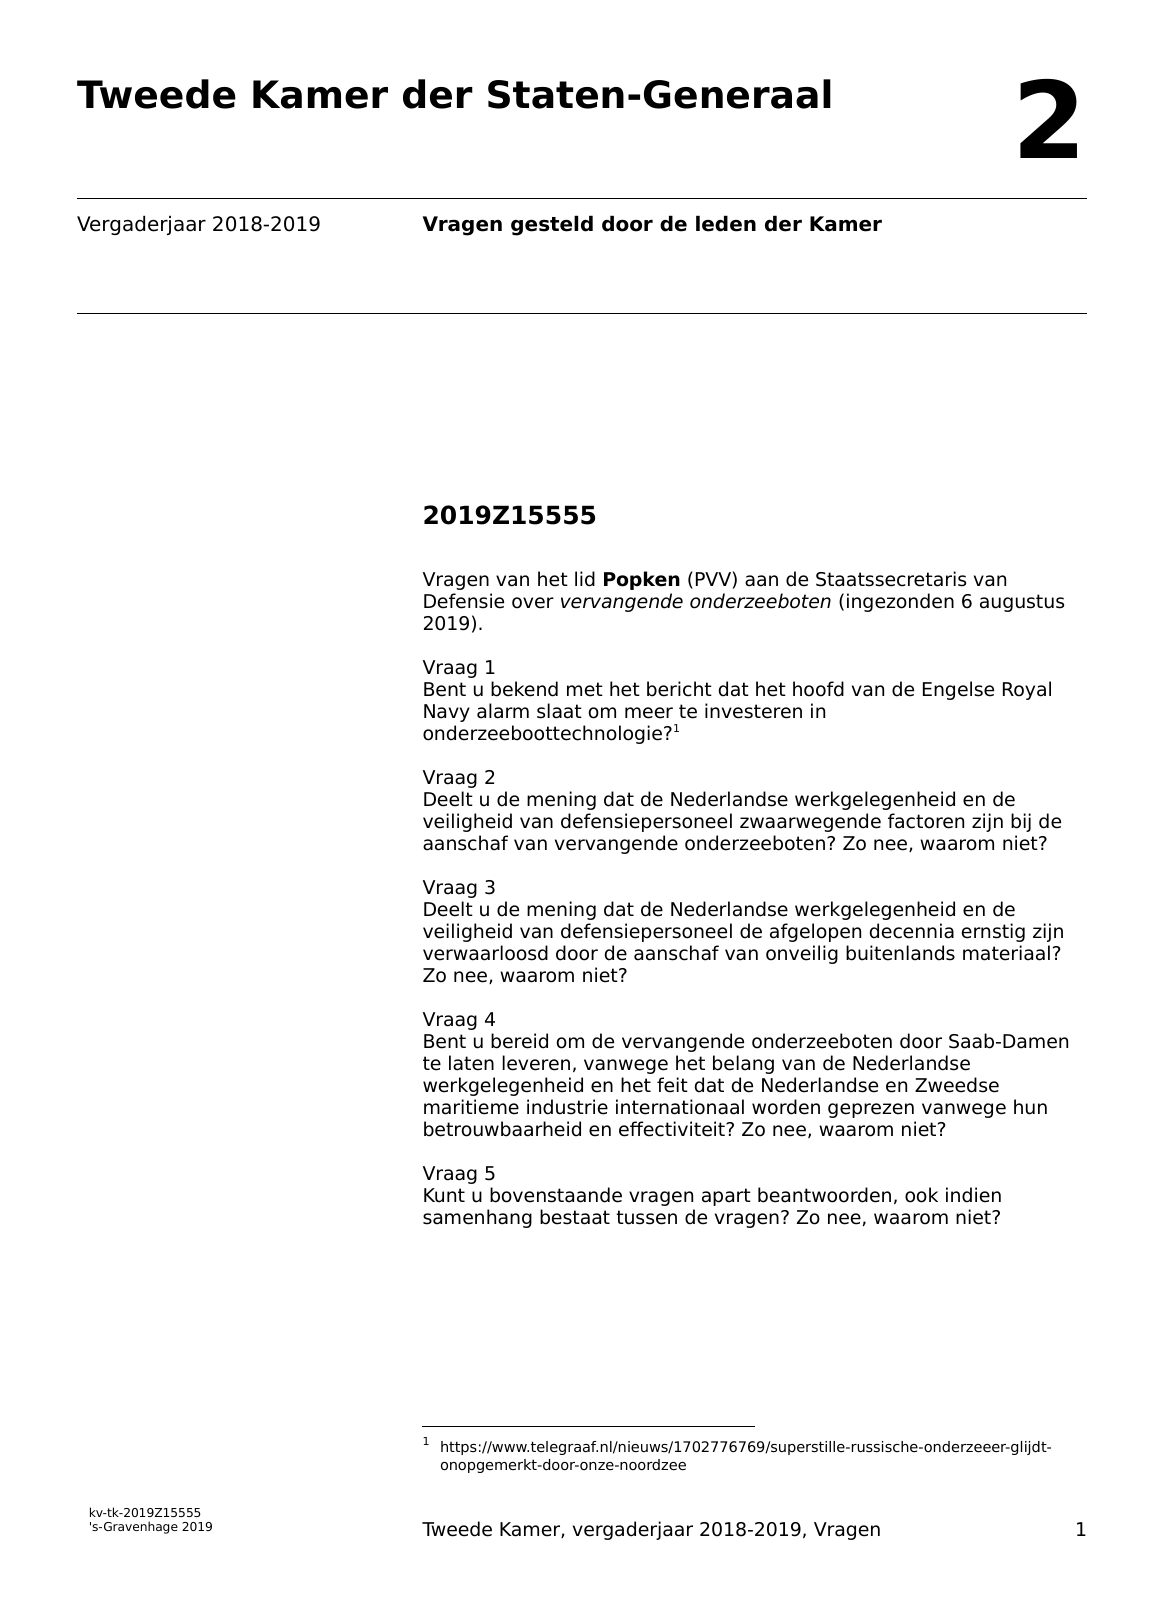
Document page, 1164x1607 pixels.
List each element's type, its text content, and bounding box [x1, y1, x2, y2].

text Vraag 4 [422, 1009, 1087, 1031]
text 's-Gravenhage 2019 [88, 1520, 323, 1534]
text Bent u bekend met het bericht dat het hoofd van de Engelse Royal Navy alarm slaat om meer te investeren in onderzeeboottechnologie? [422, 679, 1087, 745]
table_header Tweede Kamer der Staten-Generaal [77, 59, 886, 198]
table_cell Vragen gesteld door de leden der Kamer [422, 199, 1087, 313]
text Kunt u bovenstaande vragen apart beantwoorden, ook indien samenhang bestaat tussen de vragen? Zo nee, waarom niet? [422, 1185, 1087, 1229]
text Vraag 2 [422, 767, 1087, 789]
text Vraag 3 [422, 877, 1087, 899]
text Vraag 1 [422, 657, 1087, 679]
table_cell Vergaderjaar 2018-2019 [77, 199, 422, 313]
table_header 2 [886, 59, 1087, 198]
text Vragen van het lid Popken (PVV) aan de Staatssecretaris van Defensie over vervangende onderzeeboten (ingezonden 6 augustus 2019). [422, 569, 1087, 635]
text Deelt u de mening dat de Nederlandse werkgelegenheid en de veiligheid van defensiepersoneel de afgelopen decennia ernstig zijn verwaarloosd door de aanschaf van onveilig buitenlands materiaal? Zo nee, waarom niet? [422, 899, 1087, 987]
text 2019Z15555 [422, 501, 1087, 531]
text Bent u bereid om de vervangende onderzeeboten door Saab-Damen te laten leveren, vanwege het belang van de Nederlandse werkgelegenheid en het feit dat de Nederlandse en Zweedse maritieme industrie internationaal worden geprezen vanwege hun betrouwbaarheid en effectiviteit? Zo nee, waarom niet? [422, 1031, 1087, 1141]
text kv-tk-2019Z15555 [88, 1506, 323, 1520]
text Vraag 5 [422, 1163, 1087, 1185]
text Deelt u de mening dat de Nederlandse werkgelegenheid en de veiligheid van defensiepersoneel zwaarwegende factoren zijn bij de aanschaf van vervangende onderzeeboten? Zo nee, waarom niet? [422, 789, 1087, 855]
text https://www.telegraaf.nl/nieuws/1702776769/superstille-russische-onderzeeer-glijdt-onopgemerkt-door-onze-noordzee [422, 1435, 1087, 1474]
